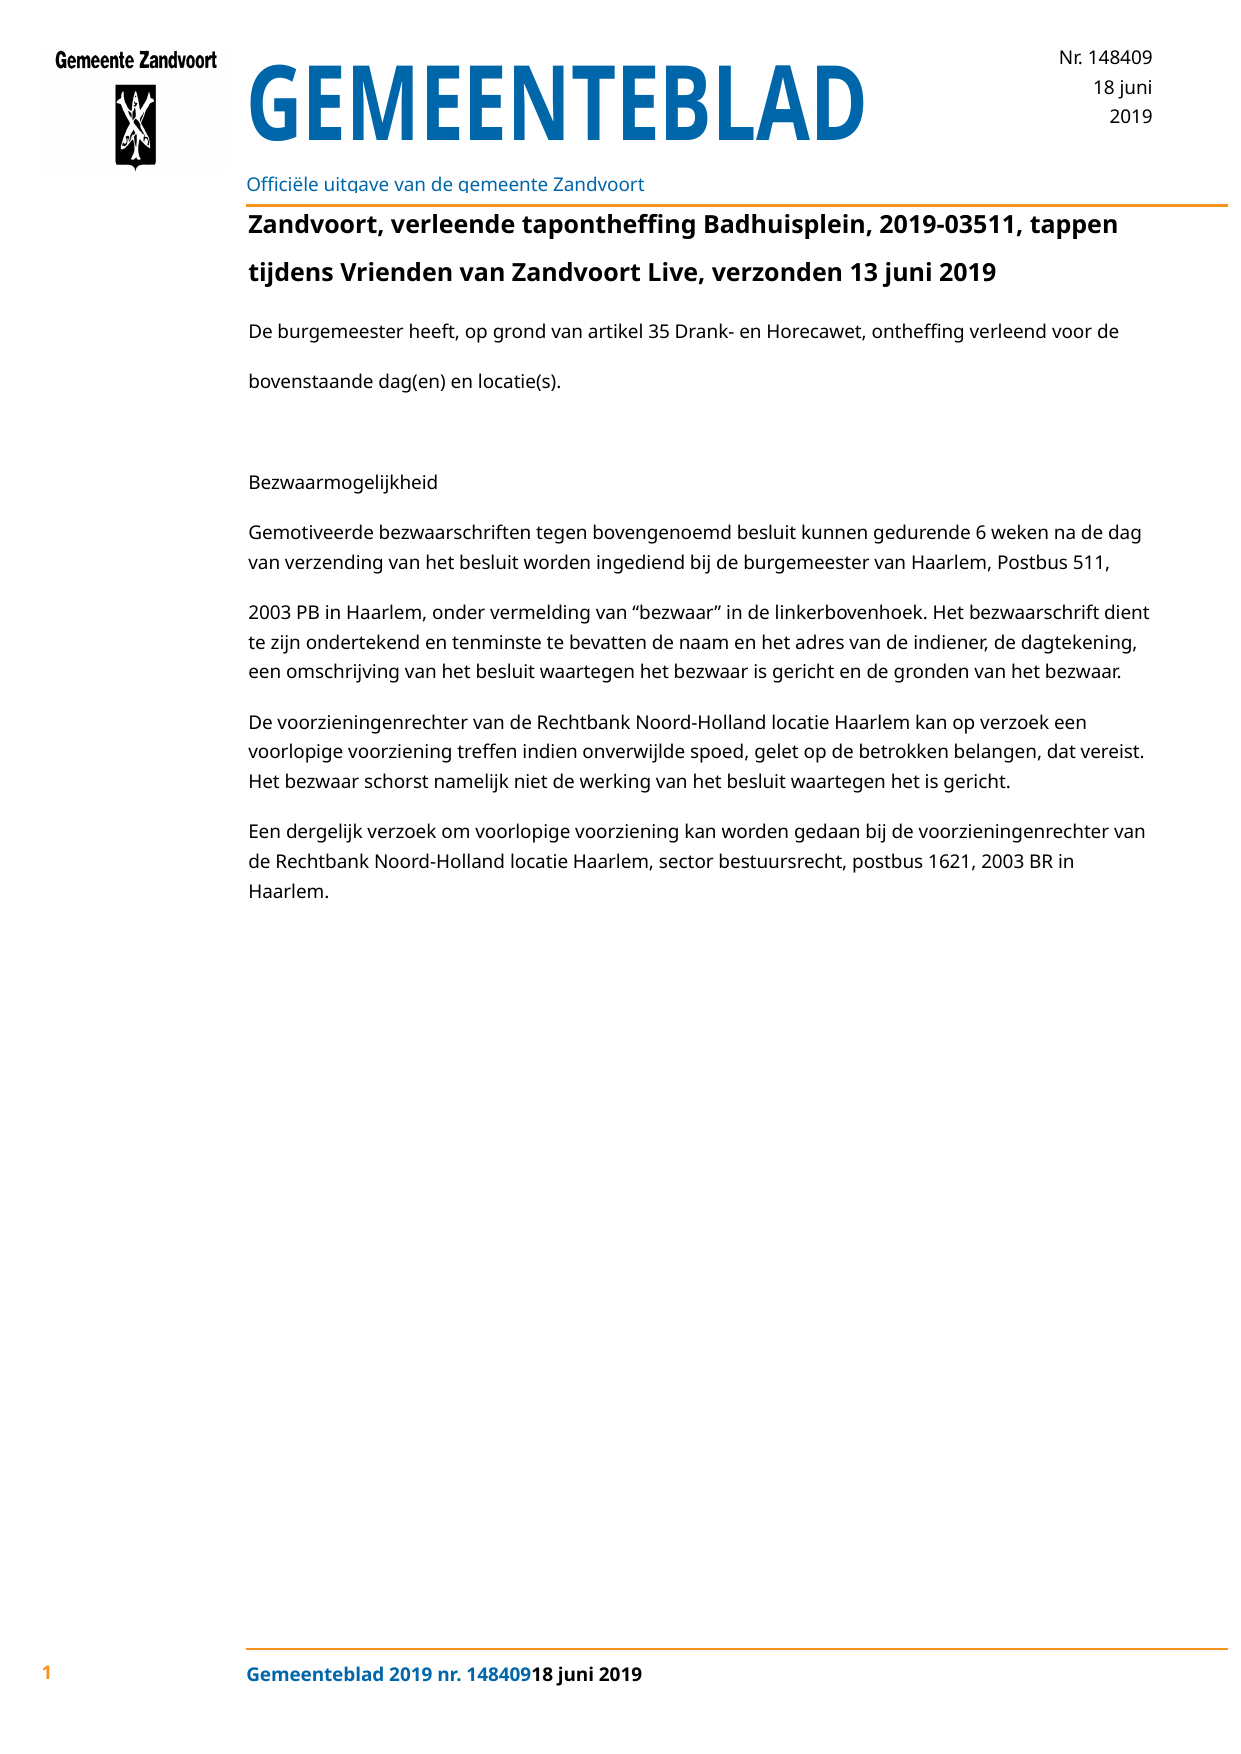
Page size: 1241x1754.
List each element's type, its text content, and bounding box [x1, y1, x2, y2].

text Een dergelijk verzoek om voorlopige voorziening kan worden gedaan bij de voorzieningenrechter van de Rechtbank Noord-Holland locatie Haarlem, sector bestuursrecht, postbus 1621, 2003 BR in Haarlem. [248, 819, 1152, 904]
text Zandvoort, verleende tapontheffing Badhuisplein, 2019-03511, tappen tijdens Vrienden van Zandvoort Live, verzonden 13 juni 2019 [248, 207, 1152, 288]
text De burgemeester heeft, op grond van artikel 35 Drank- en Horecawet, ontheffing verleend voor de [248, 318, 1152, 344]
text bovenstaande dag(en) en locatie(s). [248, 368, 1152, 394]
picture [41, 47, 231, 172]
text Bezwaarmogelijkheid [248, 469, 1152, 495]
text Gemotiveerde bezwaarschriften tegen bovengenoemd besluit kunnen gedurende 6 weken na de dag van verzending van het besluit worden ingediend bij de burgemeester van Haarlem, Postbus 511, [248, 519, 1152, 575]
text 2003 PB in Haarlem, onder vermelding van “bezwaar” in de linkerbovenhoek. Het bezwaarschrift dient te zijn ondertekend en tenminste te bevatten de naam en het adres van de indiener, de dagtekening, een omschrijving van het besluit waartegen het bezwaar is gericht en de gronden van het bezwaar. [248, 599, 1152, 684]
text De voorzieningenrechter van de Rechtbank Noord-Holland locatie Haarlem kan op verzoek een voorlopige voorziening treffen indien onverwijlde spoed, gelet op de betrokken belangen, dat vereist. Het bezwaar schorst namelijk niet de werking van het besluit waartegen het is gericht. [248, 709, 1152, 794]
